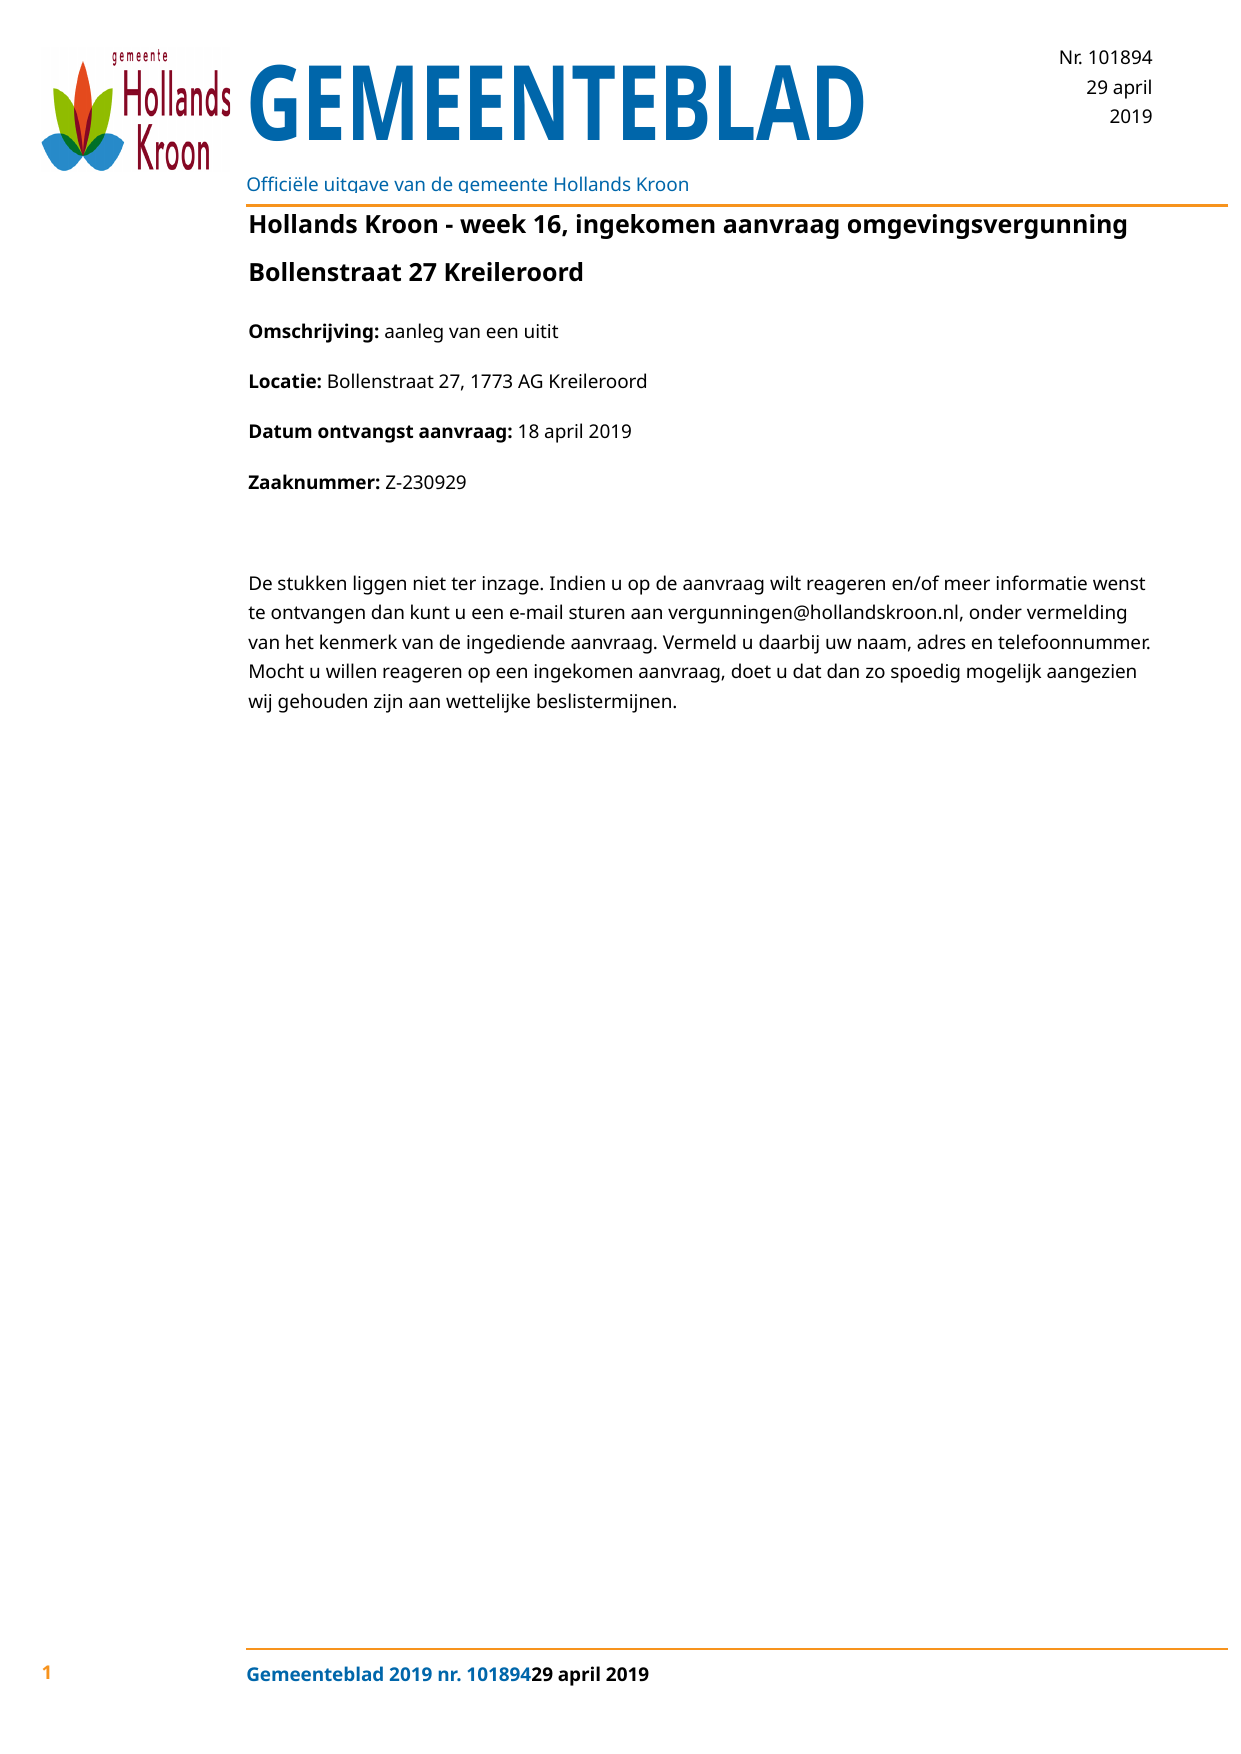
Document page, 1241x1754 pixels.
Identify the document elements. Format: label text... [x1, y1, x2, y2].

picture [41, 47, 231, 172]
text Hollands Kroon - week 16, ingekomen aanvraag omgevingsvergunning Bollenstraat 27 Kreileroord [248, 207, 1152, 288]
text Locatie: Bollenstraat 27, 1773 AG Kreileroord [248, 368, 1152, 394]
text Zaaknummer: Z-230929 [248, 469, 1152, 495]
text Omschrijving: aanleg van een uitit [248, 318, 1152, 344]
text De stukken liggen niet ter inzage. Indien u op de aanvraag wilt reageren en/of meer informatie wenst te ontvangen dan kunt u een e-mail sturen aan vergunningen@hollandskroon.nl, onder vermelding van het kenmerk van de ingediende aanvraag. Vermeld u daarbij uw naam, adres en telefoonnummer. Mocht u willen reageren op een ingekomen aanvraag, doet u dat dan zo spoedig mogelijk aangezien wij gehouden zijn aan wettelijke beslistermijnen. [248, 570, 1152, 714]
text Datum ontvangst aanvraag: 18 april 2019 [248, 419, 1152, 444]
